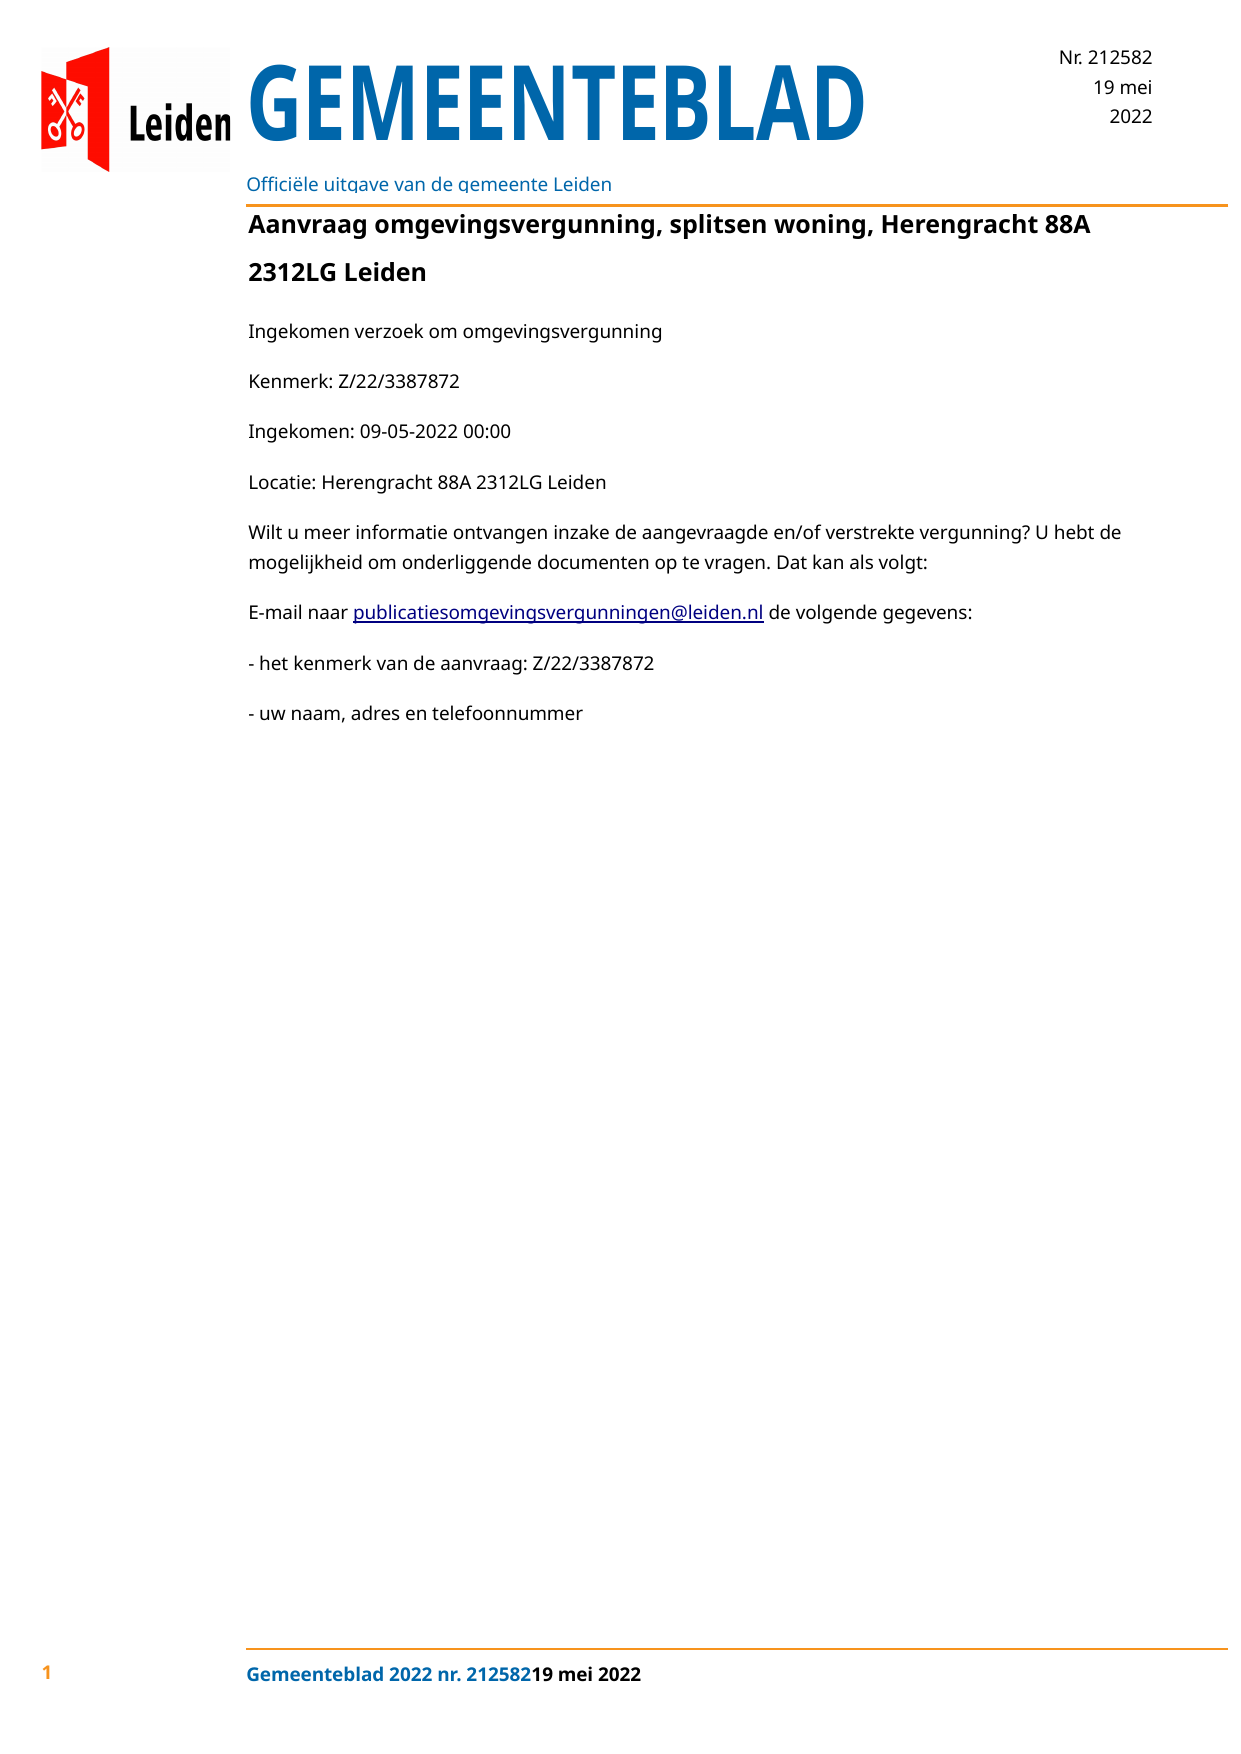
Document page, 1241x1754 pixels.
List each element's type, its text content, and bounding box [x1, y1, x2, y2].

text Kenmerk: Z/22/3387872 [248, 368, 1152, 394]
text - het kenmerk van de aanvraag: Z/22/3387872 [248, 650, 1152, 676]
text - uw naam, adres en telefoonnummer [248, 700, 1152, 726]
text Ingekomen verzoek om omgevingsvergunning [248, 318, 1152, 344]
text E-mail naar publicatiesomgevingsvergunningen@leiden.nl de volgende gegevens: [248, 599, 1152, 625]
text Wilt u meer informatie ontvangen inzake de aangevraagde en/of verstrekte vergunning? U hebt de mogelijkheid om onderliggende documenten op te vragen. Dat kan als volgt: [248, 519, 1152, 575]
text Ingekomen: 09-05-2022 00:00 [248, 419, 1152, 444]
picture [41, 47, 231, 172]
text Aanvraag omgevingsvergunning, splitsen woning, Herengracht 88A 2312LG Leiden [248, 207, 1152, 288]
text Locatie: Herengracht 88A 2312LG Leiden [248, 469, 1152, 495]
